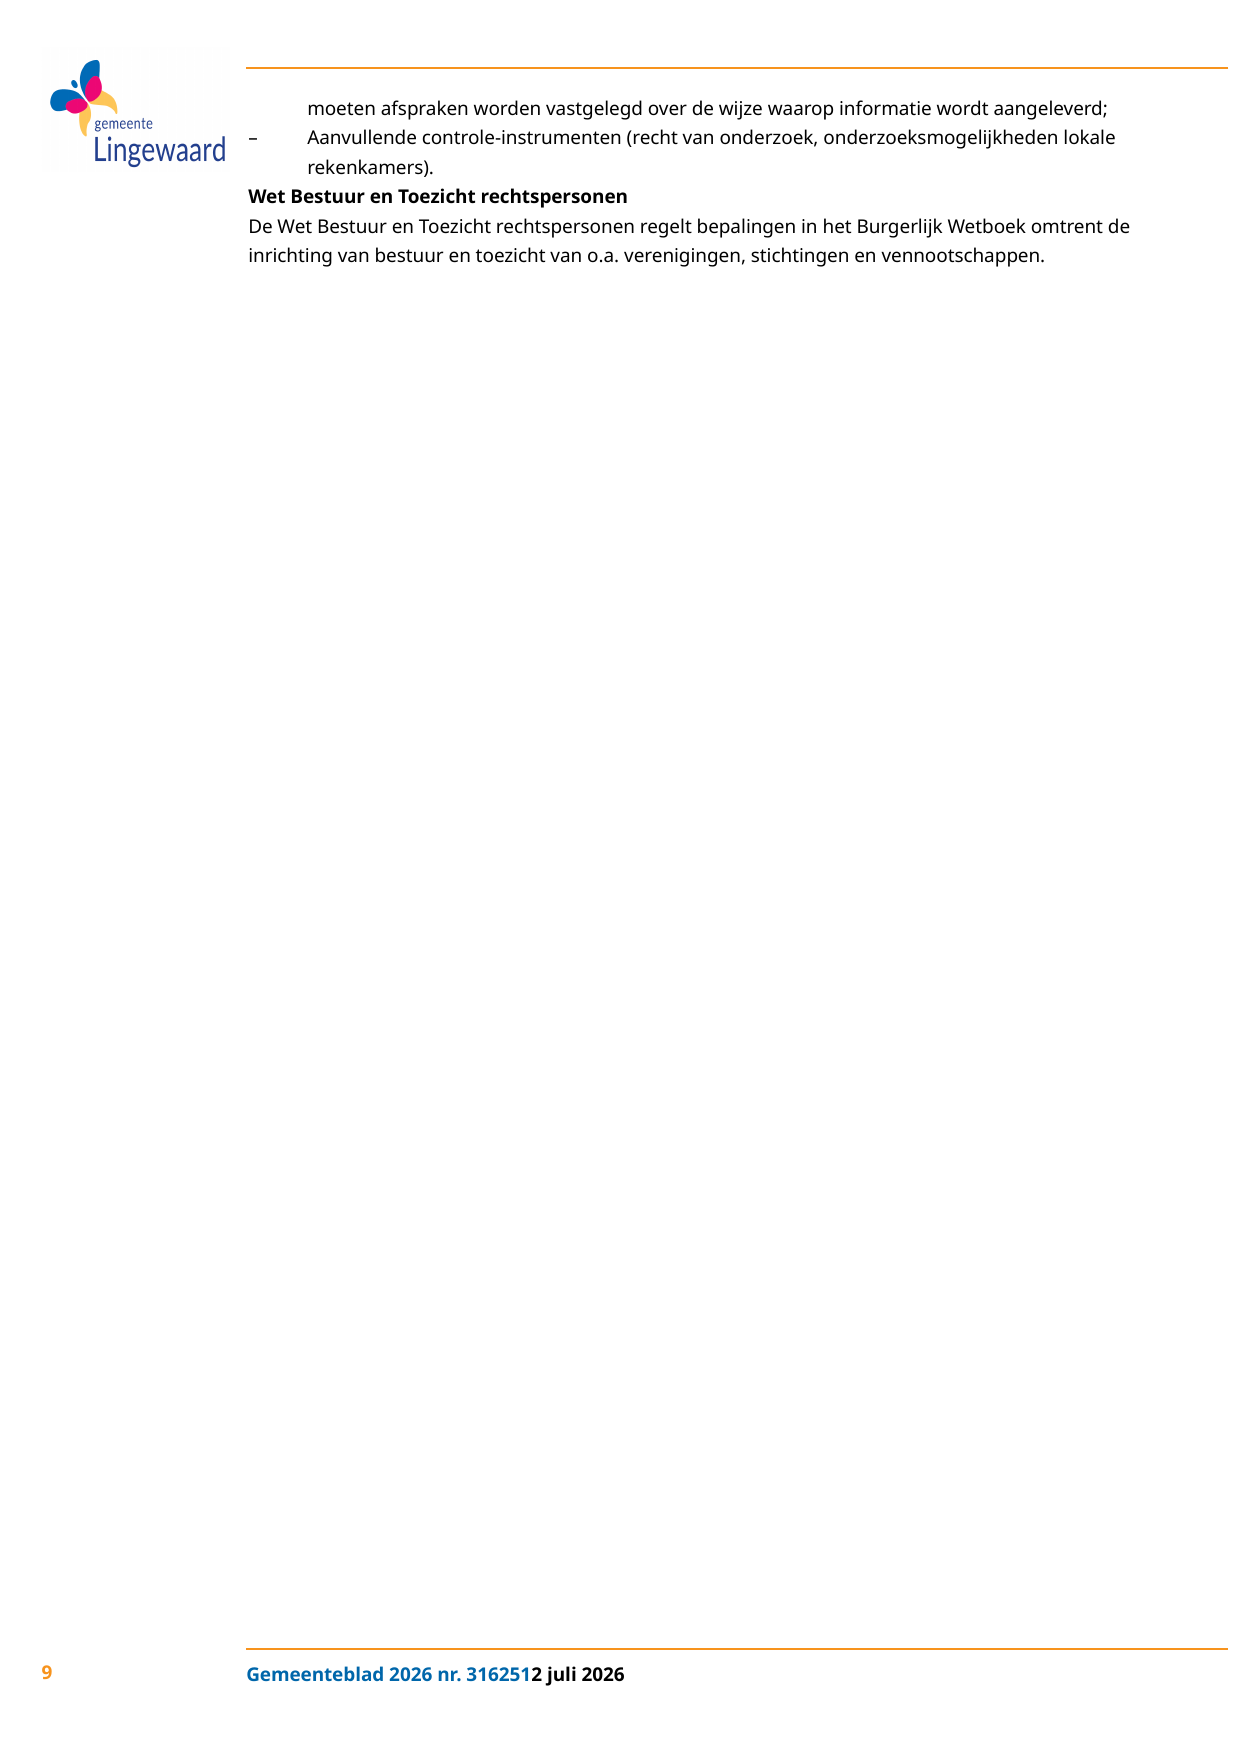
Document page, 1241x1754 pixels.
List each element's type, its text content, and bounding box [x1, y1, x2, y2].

text Wet Bestuur en Toezicht rechtspersonen [248, 183, 1152, 209]
picture [41, 47, 231, 172]
list Aanvullende controle-instrumenten (recht van onderzoek, onderzoeksmogelijkheden lokale rekenkamers). [248, 124, 1152, 180]
text De Wet Bestuur en Toezicht rechtspersonen regelt bepalingen in het Burgerlijk Wetboek omtrent de inrichting van bestuur en toezicht van o.a. verenigingen, stichtingen en vennootschappen. [248, 213, 1152, 268]
list moeten afspraken worden vastgelegd over de wijze waarop informatie wordt aangeleverd; [248, 95, 1152, 121]
